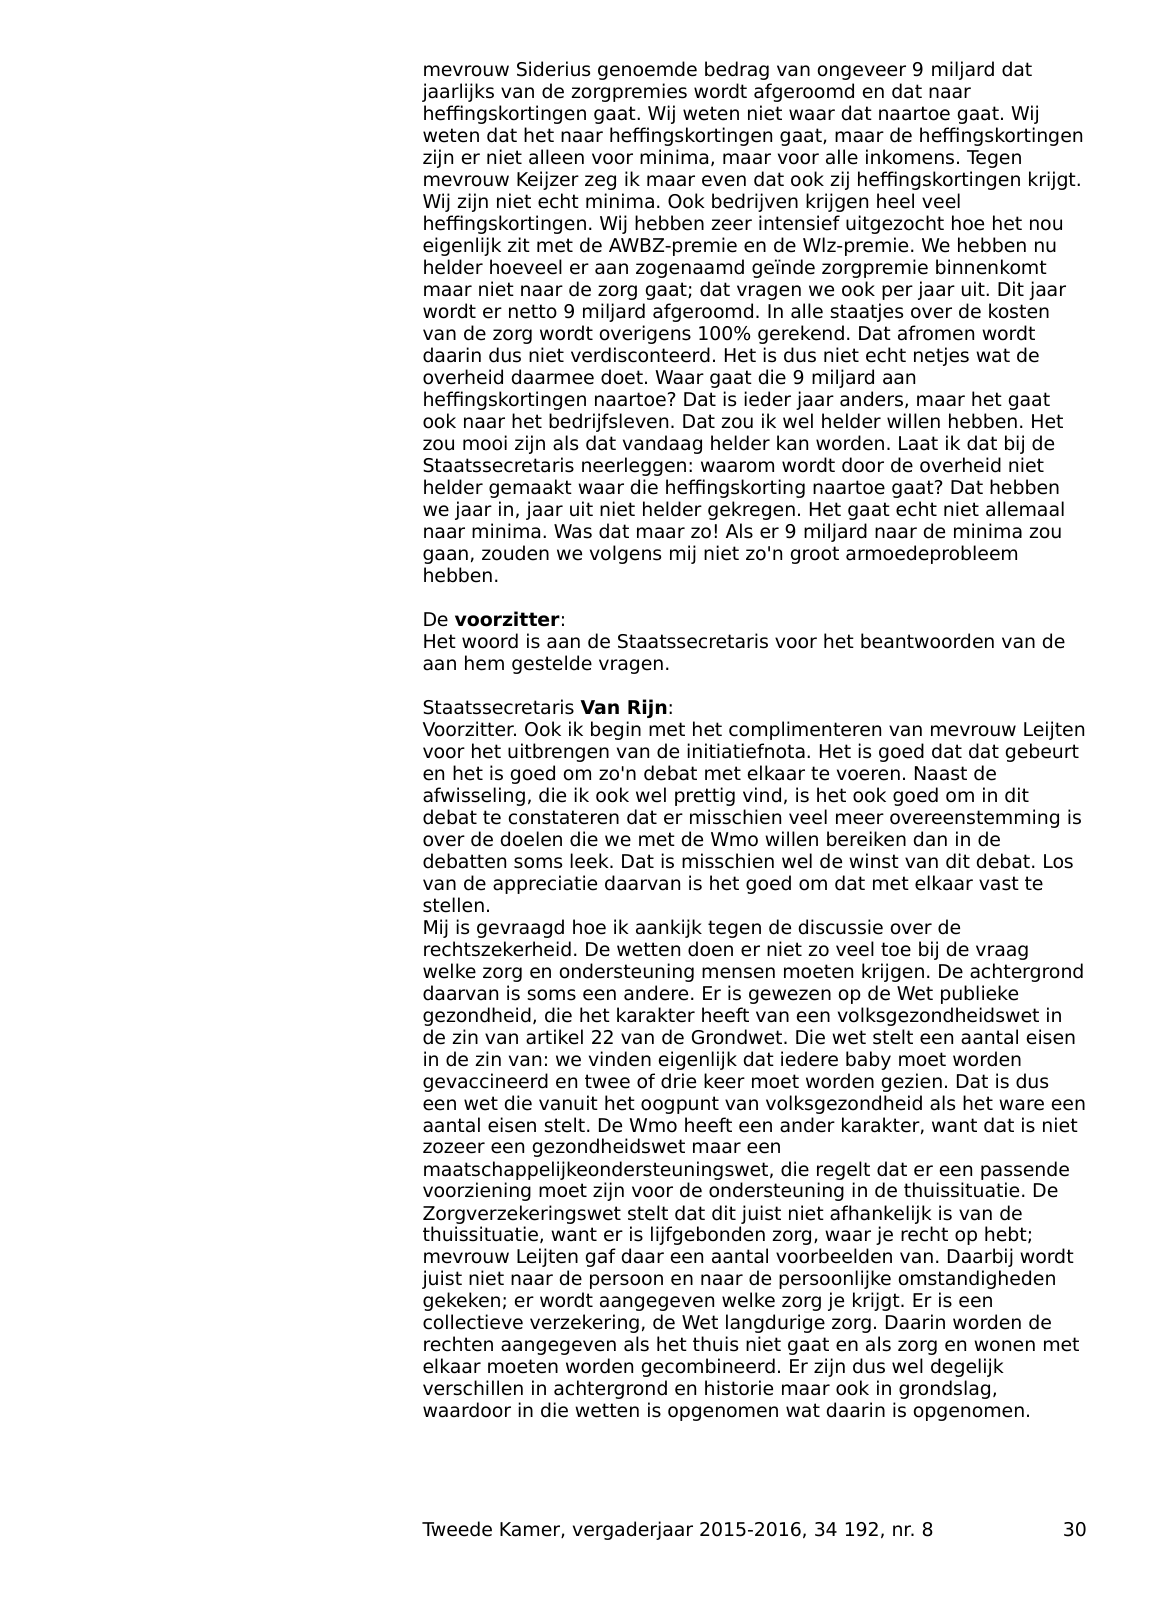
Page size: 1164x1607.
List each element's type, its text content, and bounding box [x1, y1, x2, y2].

text Het woord is aan de Staatssecretaris voor het beantwoorden van de aan hem gestelde vragen. [422, 631, 1087, 675]
text Staatssecretaris Van Rijn: [422, 697, 1087, 719]
text Mij is gevraagd hoe ik aankijk tegen de discussie over de rechtszekerheid. De wetten doen er niet zo veel toe bij de vraag welke zorg en ondersteuning mensen moeten krijgen. De achtergrond daarvan is soms een andere. Er is gewezen op de Wet publieke gezondheid, die het karakter heeft van een volksgezondheidswet in de zin van artikel 22 van de Grondwet. Die wet stelt een aantal eisen in de zin van: we vinden eigenlijk dat iedere baby moet worden gevaccineerd en twee of drie keer moet worden gezien. Dat is dus een wet die vanuit het oogpunt van volksgezondheid als het ware een aantal eisen stelt. De Wmo heeft een ander karakter, want dat is niet zozeer een gezondheidswet maar een maatschappelijkeondersteuningswet, die regelt dat er een passende voorziening moet zijn voor de ondersteuning in de thuissituatie. De Zorgverzekeringswet stelt dat dit juist niet afhankelijk is van de thuissituatie, want er is lijfgebonden zorg, waar je recht op hebt; mevrouw Leijten gaf daar een aantal voorbeelden van. Daarbij wordt juist niet naar de persoon en naar de persoonlijke omstandigheden gekeken; er wordt aangegeven welke zorg je krijgt. Er is een collectieve verzekering, de Wet langdurige zorg. Daarin worden de rechten aangegeven als het thuis niet gaat en als zorg en wonen met elkaar moeten worden gecombineerd. Er zijn dus wel degelijk verschillen in achtergrond en historie maar ook in grondslag, waardoor in die wetten is opgenomen wat daarin is opgenomen. [422, 917, 1087, 1422]
text mevrouw Siderius genoemde bedrag van ongeveer 9 miljard dat jaarlijks van de zorgpremies wordt afgeroomd en dat naar heffingskortingen gaat. Wij weten niet waar dat naartoe gaat. Wij weten dat het naar heffingskortingen gaat, maar de heffingskortingen zijn er niet alleen voor minima, maar voor alle inkomens. Tegen mevrouw Keijzer zeg ik maar even dat ook zij heffingskortingen krijgt. Wij zijn niet echt minima. Ook bedrijven krijgen heel veel heffingskortingen. Wij hebben zeer intensief uitgezocht hoe het nou eigenlijk zit met de AWBZ-premie en de Wlz-premie. We hebben nu helder hoeveel er aan zogenaamd geïnde zorgpremie binnenkomt maar niet naar de zorg gaat; dat vragen we ook per jaar uit. Dit jaar wordt er netto 9 miljard afgeroomd. In alle staatjes over de kosten van de zorg wordt overigens 100% gerekend. Dat afromen wordt daarin dus niet verdisconteerd. Het is dus niet echt netjes wat de overheid daarmee doet. Waar gaat die 9 miljard aan heffingskortingen naartoe? Dat is ieder jaar anders, maar het gaat ook naar het bedrijfsleven. Dat zou ik wel helder willen hebben. Het zou mooi zijn als dat vandaag helder kan worden. Laat ik dat bij de Staatssecretaris neerleggen: waarom wordt door de overheid niet helder gemaakt waar die heffingskorting naartoe gaat? Dat hebben we jaar in, jaar uit niet helder gekregen. Het gaat echt niet allemaal naar minima. Was dat maar zo! Als er 9 miljard naar de minima zou gaan, zouden we volgens mij niet zo'n groot armoedeprobleem hebben. [422, 59, 1087, 587]
text De voorzitter: [422, 609, 1087, 631]
text Voorzitter. Ook ik begin met het complimenteren van mevrouw Leijten voor het uitbrengen van de initiatiefnota. Het is goed dat dat gebeurt en het is goed om zo'n debat met elkaar te voeren. Naast de afwisseling, die ik ook wel prettig vind, is het ook goed om in dit debat te constateren dat er misschien veel meer overeenstemming is over de doelen die we met de Wmo willen bereiken dan in de debatten soms leek. Dat is misschien wel de winst van dit debat. Los van de appreciatie daarvan is het goed om dat met elkaar vast te stellen. [422, 719, 1087, 917]
